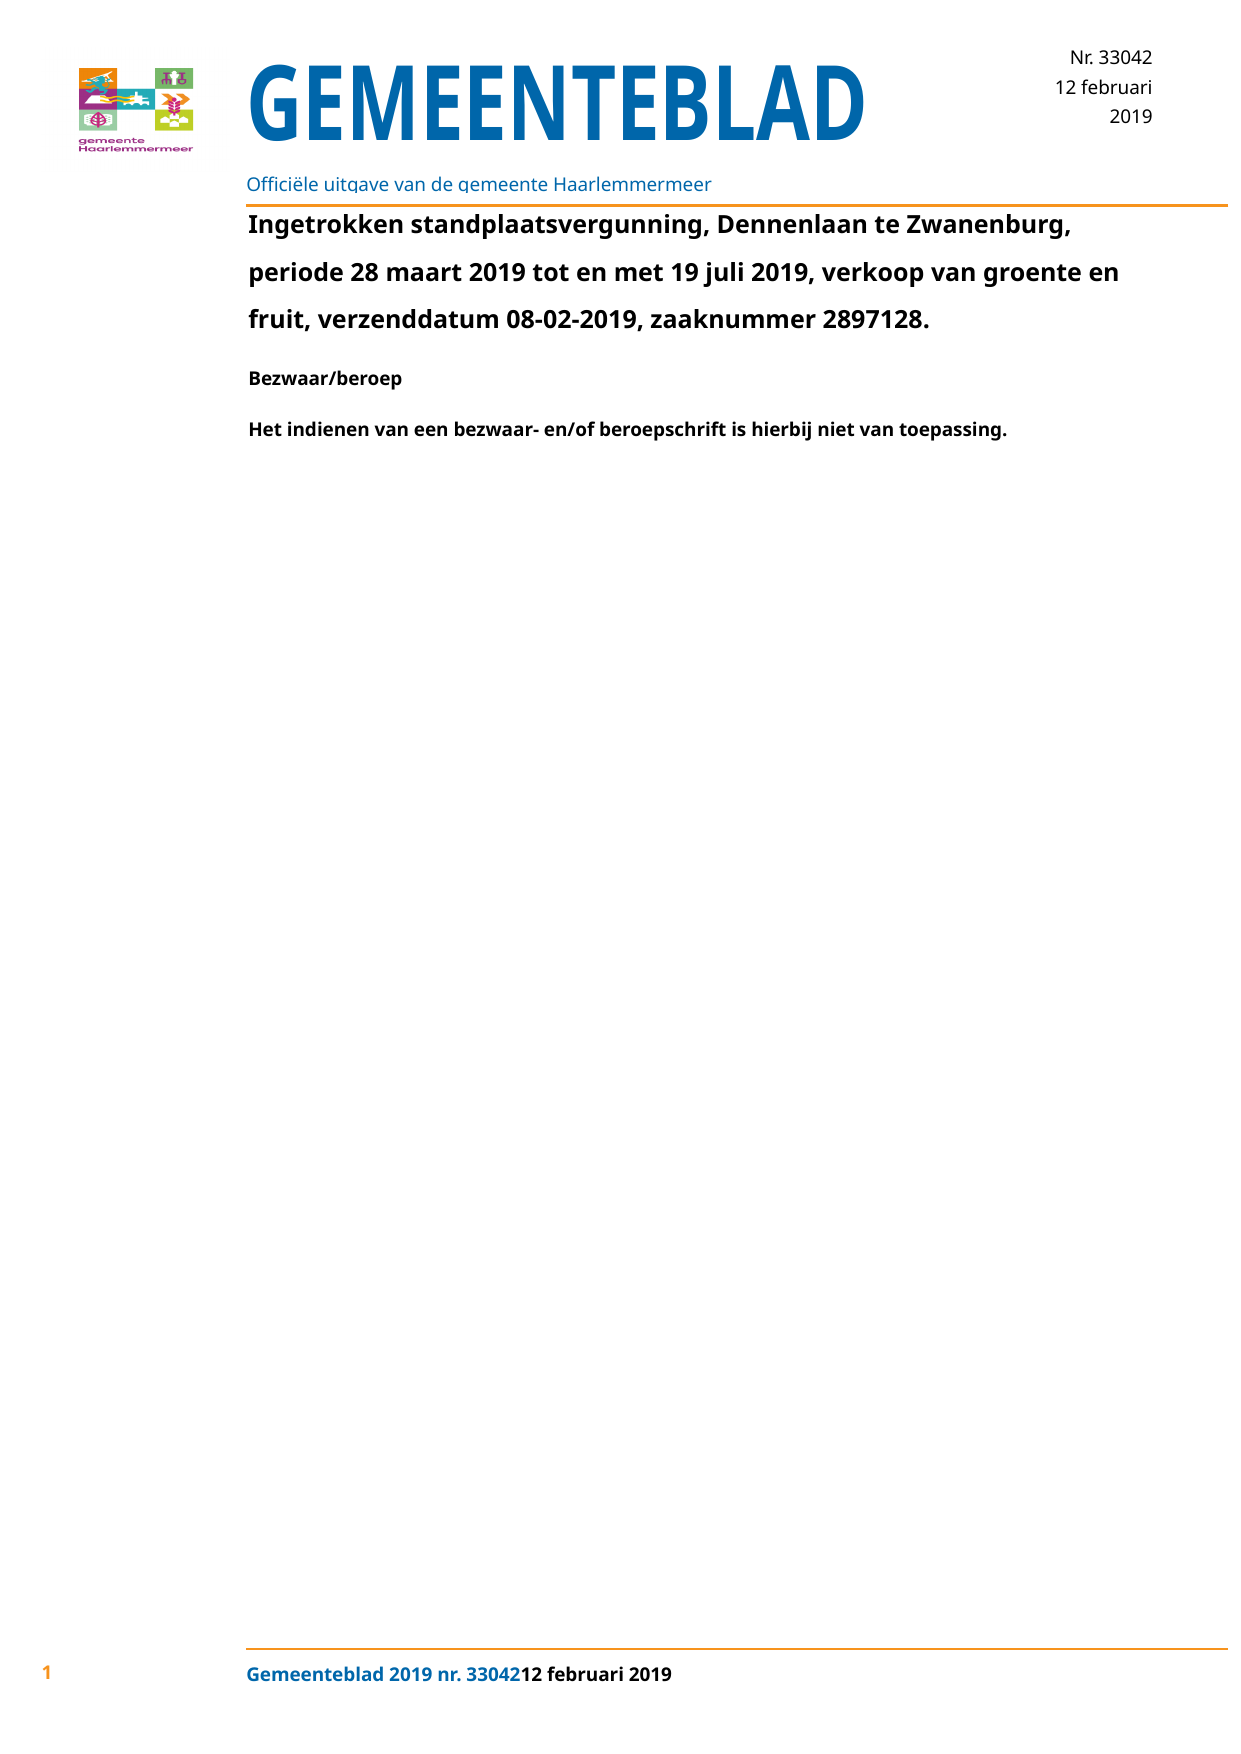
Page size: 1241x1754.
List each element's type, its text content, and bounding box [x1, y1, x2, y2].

text Het indienen van een bezwaar- en/of beroepschrift is hierbij niet van toepassing. [248, 416, 1152, 442]
text Ingetrokken standplaatsvergunning, Dennenlaan te Zwanenburg, periode 28 maart 2019 tot en met 19 juli 2019, verkoop van groente en fruit, verzenddatum 08-02-2019, zaaknummer 2897128. [248, 207, 1152, 336]
text Bezwaar/beroep [248, 366, 1152, 391]
picture [41, 47, 231, 172]
